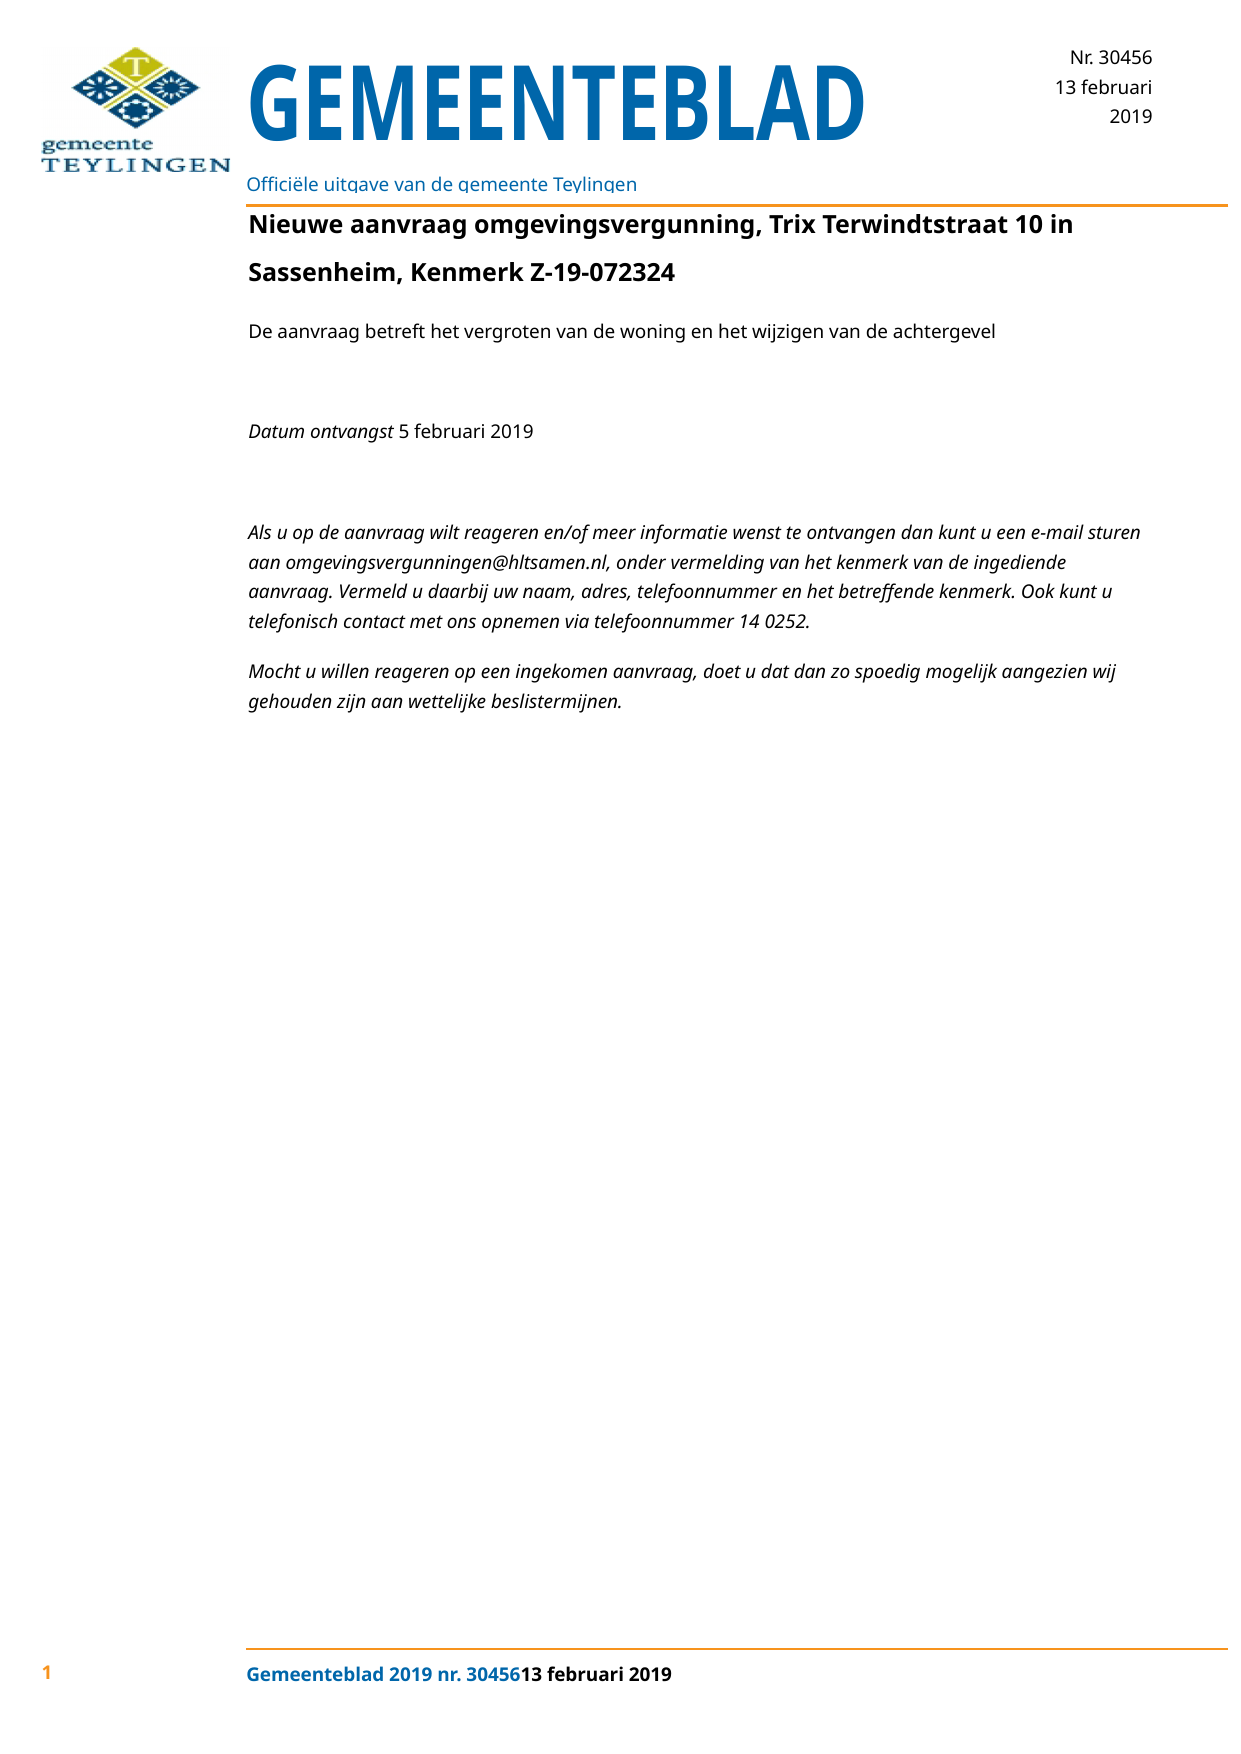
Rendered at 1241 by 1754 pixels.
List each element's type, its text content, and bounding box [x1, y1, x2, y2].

picture [41, 47, 231, 172]
text Datum ontvangst 5 februari 2019 [248, 419, 1152, 444]
text De aanvraag betreft het vergroten van de woning en het wijzigen van de achtergevel [248, 318, 1152, 344]
text Als u op de aanvraag wilt reageren en/of meer informatie wenst te ontvangen dan kunt u een e-mail sturen aan omgevingsvergunningen@hltsamen.nl, onder vermelding van het kenmerk van de ingediende aanvraag. Vermeld u daarbij uw naam, adres, telefoonnummer en het betreffende kenmerk. Ook kunt u telefonisch contact met ons opnemen via telefoonnummer 14 0252. [248, 519, 1152, 634]
text Mocht u willen reageren op een ingekomen aanvraag, doet u dat dan zo spoedig mogelijk aangezien wij gehouden zijn aan wettelijke beslistermijnen. [248, 659, 1152, 714]
text Nieuwe aanvraag omgevingsvergunning, Trix Terwindtstraat 10 in Sassenheim, Kenmerk Z-19-072324 [248, 207, 1152, 288]
